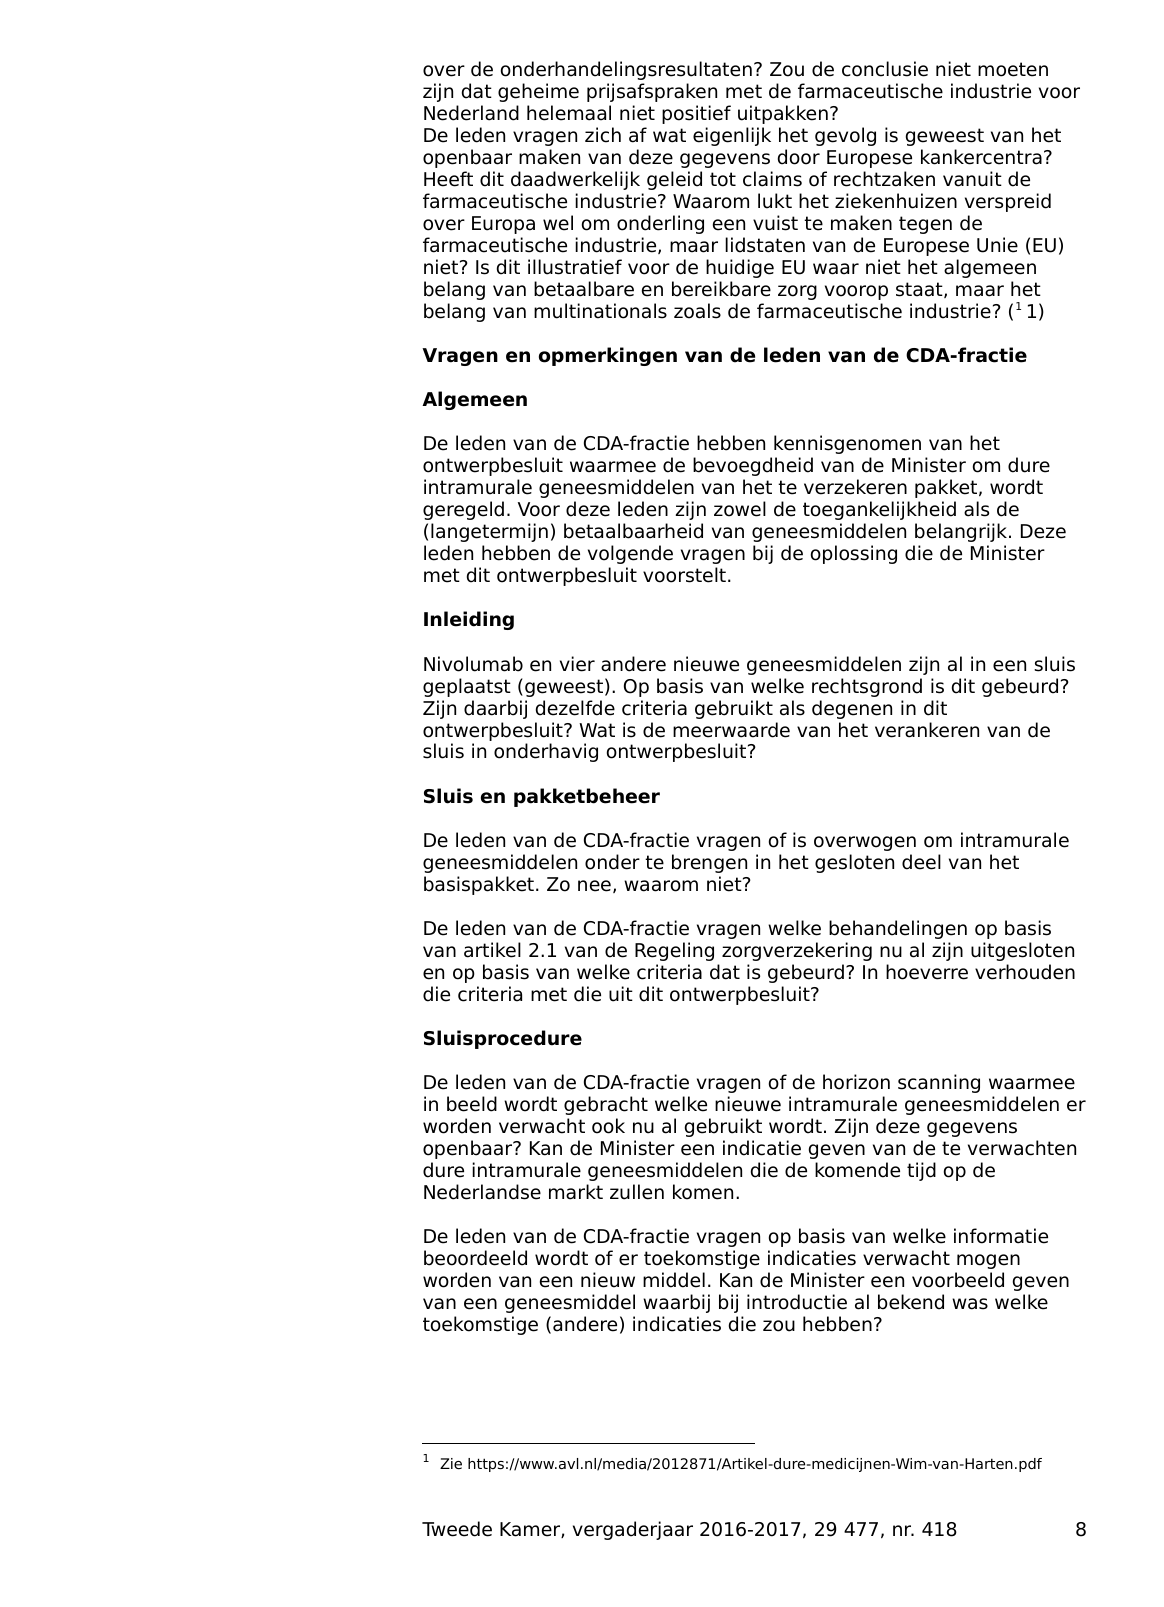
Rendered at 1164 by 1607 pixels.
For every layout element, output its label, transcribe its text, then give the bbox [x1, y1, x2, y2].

text De leden van de CDA-fractie vragen of is overwogen om intramurale geneesmiddelen onder te brengen in het gesloten deel van het basispakket. Zo nee, waarom niet? [422, 830, 1087, 896]
text De leden vragen zich af wat eigenlijk het gevolg is geweest van het openbaar maken van deze gegevens door Europese kankercentra? Heeft dit daadwerkelijk geleid tot claims of rechtzaken vanuit de farmaceutische industrie? Waarom lukt het ziekenhuizen verspreid over Europa wel om onderling een vuist te maken tegen de farmaceutische industrie, maar lidstaten van de Europese Unie (EU) niet? Is dit illustratief voor de huidige EU waar niet het algemeen belang van betaalbare en bereikbare zorg voorop staat, maar het belang van multinationals zoals de farmaceutische industrie? (1) [422, 125, 1087, 323]
text De leden van de CDA-fractie vragen op basis van welke informatie beoordeeld wordt of er toekomstige indicaties verwacht mogen worden van een nieuw middel. Kan de Minister een voorbeeld geven van een geneesmiddel waarbij bij introductie al bekend was welke toekomstige (andere) indicaties die zou hebben? [422, 1226, 1087, 1336]
text De leden van de CDA-fractie vragen welke behandelingen op basis van artikel 2.1 van de Regeling zorgverzekering nu al zijn uitgesloten en op basis van welke criteria dat is gebeurd? In hoeverre verhouden die criteria met die uit dit ontwerpbesluit? [422, 918, 1087, 1006]
subtitle Vragen en opmerkingen van de leden van de CDA-fractie [422, 345, 1087, 367]
subtitle Sluis en pakketbeheer [422, 786, 1087, 808]
text Zie https://www.avl.nl/media/2012871/Artikel-dure-medicijnen-Wim-van-Harten.pdf [422, 1452, 1087, 1474]
text over de onderhandelingsresultaten? Zou de conclusie niet moeten zijn dat geheime prijsafspraken met de farmaceutische industrie voor Nederland helemaal niet positief uitpakken? [422, 59, 1087, 125]
text De leden van de CDA-fractie vragen of de horizon scanning waarmee in beeld wordt gebracht welke nieuwe intramurale geneesmiddelen er worden verwacht ook nu al gebruikt wordt. Zijn deze gegevens openbaar? Kan de Minister een indicatie geven van de te verwachten dure intramurale geneesmiddelen die de komende tijd op de Nederlandse markt zullen komen. [422, 1072, 1087, 1204]
text De leden van de CDA-fractie hebben kennisgenomen van het ontwerpbesluit waarmee de bevoegdheid van de Minister om dure intramurale geneesmiddelen van het te verzekeren pakket, wordt geregeld. Voor deze leden zijn zowel de toegankelijkheid als de (langetermijn) betaalbaarheid van geneesmiddelen belangrijk. Deze leden hebben de volgende vragen bij de oplossing die de Minister met dit ontwerpbesluit voorstelt. [422, 433, 1087, 587]
subtitle Inleiding [422, 609, 1087, 631]
text Nivolumab en vier andere nieuwe geneesmiddelen zijn al in een sluis geplaatst (geweest). Op basis van welke rechtsgrond is dit gebeurd? Zijn daarbij dezelfde criteria gebruikt als degenen in dit ontwerpbesluit? Wat is de meerwaarde van het verankeren van de sluis in onderhavig ontwerpbesluit? [422, 653, 1087, 763]
subtitle Sluisprocedure [422, 1028, 1087, 1050]
text Algemeen [422, 389, 1087, 411]
